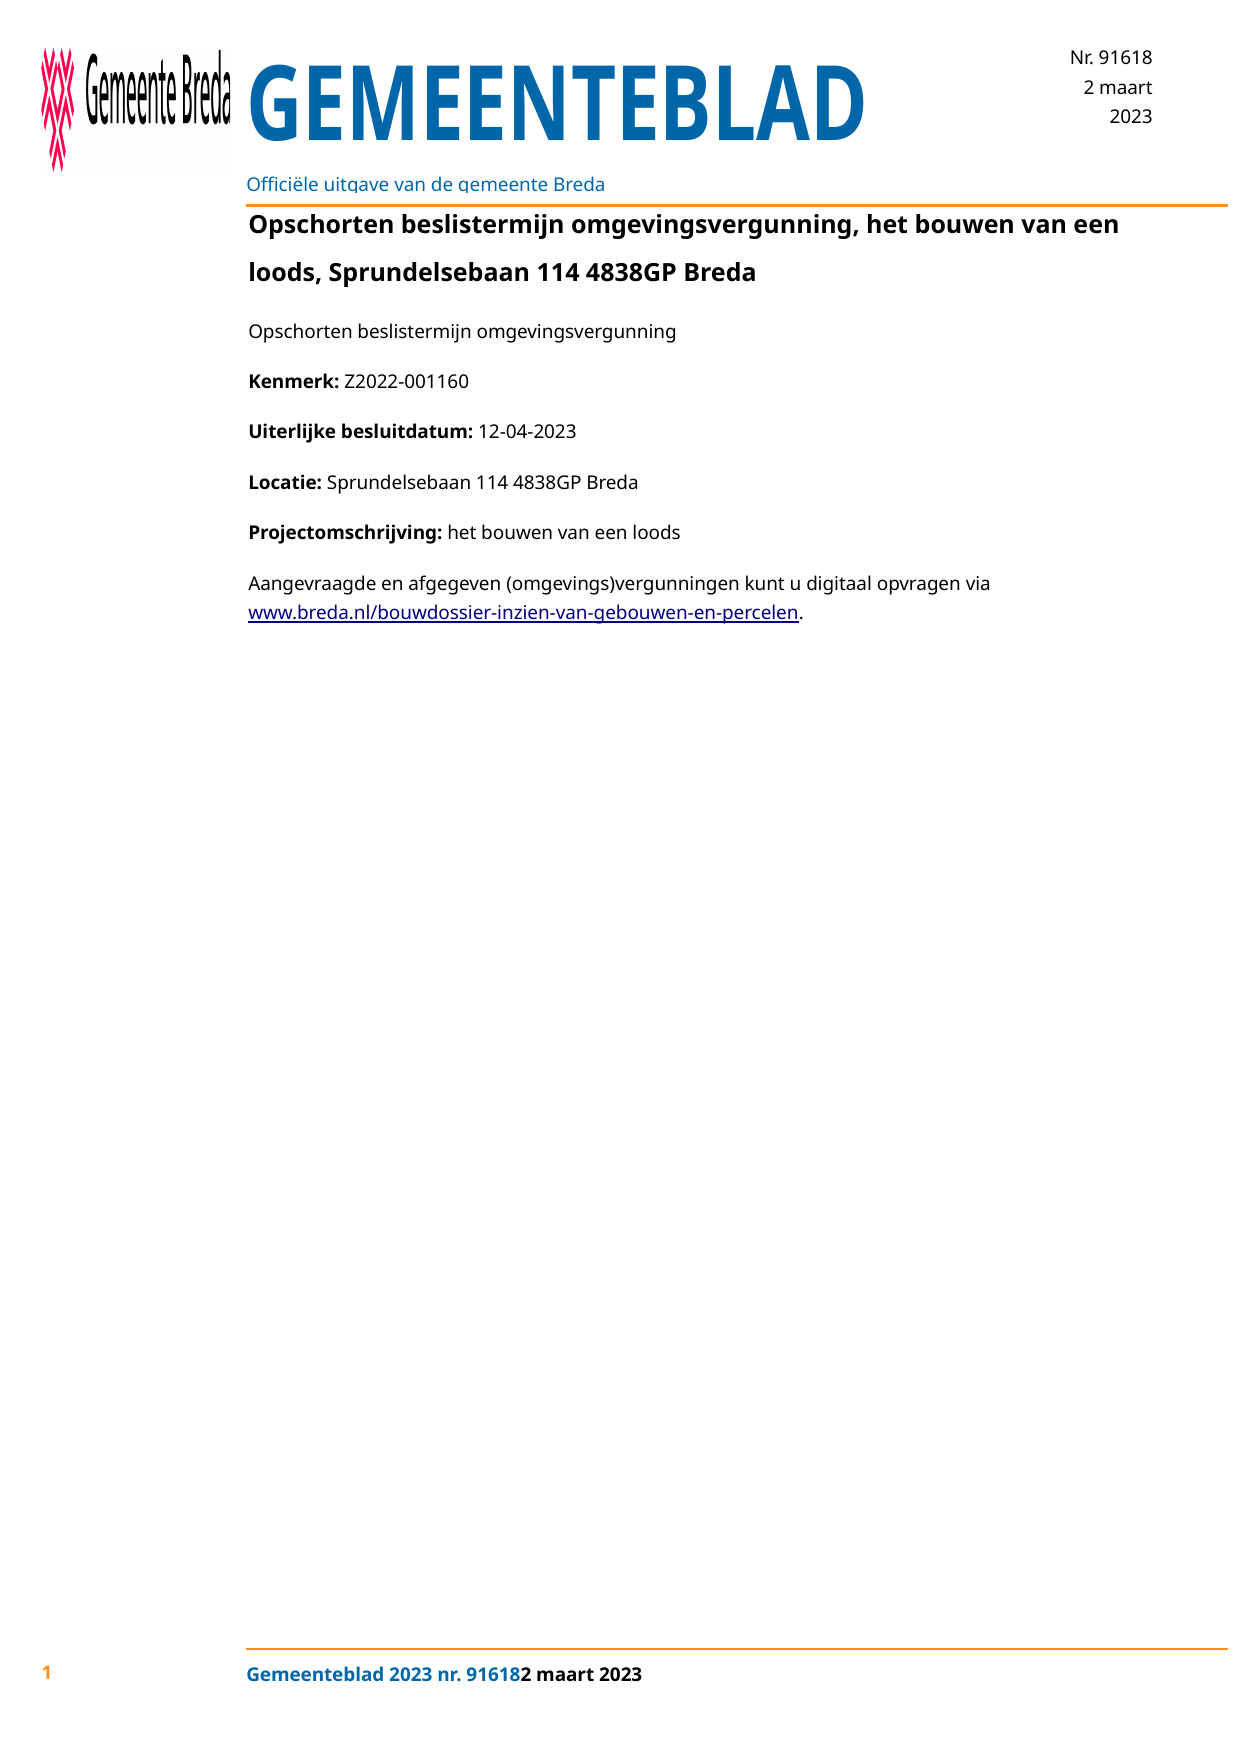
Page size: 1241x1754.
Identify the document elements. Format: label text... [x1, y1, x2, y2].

text Projectomschrijving: het bouwen van een loods [248, 519, 1152, 545]
text Opschorten beslistermijn omgevingsvergunning, het bouwen van een loods, Sprundelsebaan 114 4838GP Breda [248, 207, 1152, 288]
text Kenmerk: Z2022-001160 [248, 368, 1152, 394]
picture [41, 47, 231, 172]
text Aangevraagde en afgegeven (omgevings)vergunningen kunt u digitaal opvragen via www.breda.nl/bouwdossier-inzien-van-gebouwen-en-percelen. [248, 570, 1152, 625]
text Opschorten beslistermijn omgevingsvergunning [248, 318, 1152, 344]
text Locatie: Sprundelsebaan 114 4838GP Breda [248, 469, 1152, 495]
text Uiterlijke besluitdatum: 12-04-2023 [248, 419, 1152, 444]
